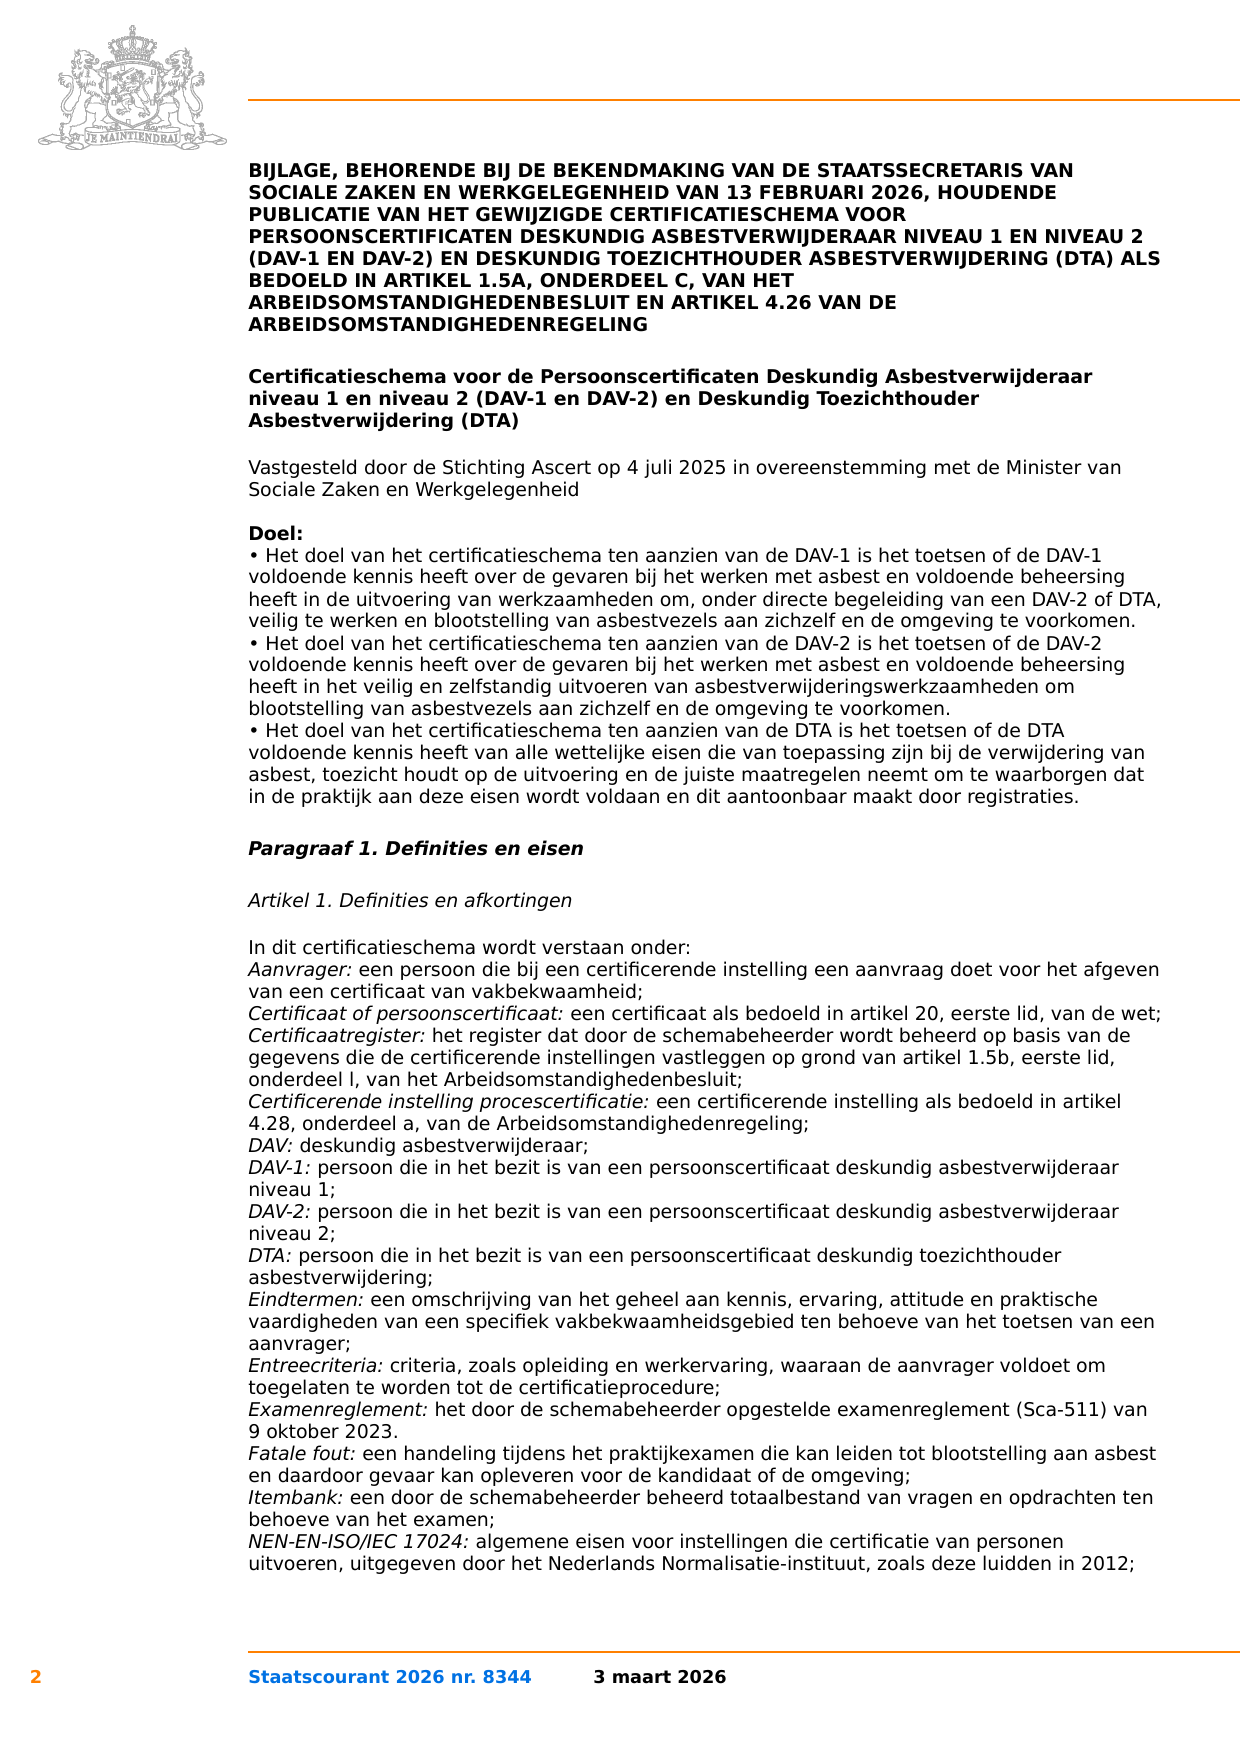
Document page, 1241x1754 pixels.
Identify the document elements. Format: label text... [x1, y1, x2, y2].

text • Het doel van het certificatieschema ten aanzien van de DAV-2 is het toetsen of de DAV-2 voldoende kennis heeft over de gevaren bij het werken met asbest en voldoende beheersing heeft in het veilig en zelfstandig uitvoeren van asbestverwijderingswerkzaamheden om blootstelling van asbestvezels aan zichzelf en de omgeving te voorkomen. [248, 632, 1163, 720]
text Certificerende instelling procescertificatie: een certificerende instelling als bedoeld in artikel 4.28, onderdeel a, van de Arbeidsomstandighedenregeling; [248, 1091, 1163, 1135]
subtitle BIJLAGE, BEHORENDE BIJ DE BEKENDMAKING VAN DE STAATSSECRETARIS VAN SOCIALE ZAKEN EN WERKGELEGENHEID VAN 13 FEBRUARI 2026, HOUDENDE PUBLICATIE VAN HET GEWIJZIGDE CERTIFICATIESCHEMA VOOR PERSOONSCERTIFICATEN DESKUNDIG ASBESTVERWIJDERAAR NIVEAU 1 EN NIVEAU 2 (DAV-1 EN DAV-2) EN DESKUNDIG TOEZICHTHOUDER ASBESTVERWIJDERING (DTA) ALS BEDOELD IN ARTIKEL 1.5A, ONDERDEEL C, VAN HET ARBEIDSOMSTANDIGHEDENBESLUIT EN ARTIKEL 4.26 VAN DE ARBEIDSOMSTANDIGHEDENREGELING [248, 160, 1163, 336]
text DAV-2: persoon die in het bezit is van een persoonscertificaat deskundig asbestverwijderaar niveau 2; [248, 1201, 1163, 1245]
text Certificaat of persoonscertificaat: een certificaat als bedoeld in artikel 20, eerste lid, van de wet; [248, 1003, 1163, 1025]
text Entreecriteria: criteria, zoals opleiding en werkervaring, waaraan de aanvrager voldoet om toegelaten te worden tot de certificatieprocedure; [248, 1355, 1163, 1399]
text DAV-1: persoon die in het bezit is van een persoonscertificaat deskundig asbestverwijderaar niveau 1; [248, 1157, 1163, 1201]
text Certificaatregister: het register dat door de schemabeheerder wordt beheerd op basis van de gegevens die de certificerende instellingen vastleggen op grond van artikel 1.5b, eerste lid, onderdeel l, van het Arbeidsomstandighedenbesluit; [248, 1025, 1163, 1091]
text • Het doel van het certificatieschema ten aanzien van de DTA is het toetsen of de DTA voldoende kennis heeft van alle wettelijke eisen die van toepassing zijn bij de verwijdering van asbest, toezicht houdt op de uitvoering en de juiste maatregelen neemt om te waarborgen dat in de praktijk aan deze eisen wordt voldaan en dit aantoonbaar maakt door registraties. [248, 720, 1163, 808]
text NEN-EN-ISO/IEC 17024: algemene eisen voor instellingen die certificatie van personen uitvoeren, uitgegeven door het Nederlands Normalisatie-instituut, zoals deze luidden in 2012; [248, 1531, 1163, 1574]
text Examenreglement: het door de schemabeheerder opgestelde examenreglement (Sca-511) van 9 oktober 2023. [248, 1399, 1163, 1443]
text DAV: deskundig asbestverwijderaar; [248, 1135, 1163, 1157]
text Doel: [248, 522, 1163, 544]
text DTA: persoon die in het bezit is van een persoonscertificaat deskundig toezichthouder asbestverwijdering; [248, 1245, 1163, 1289]
text Fatale fout: een handeling tijdens het praktijkexamen die kan leiden tot blootstelling aan asbest en daardoor gevaar kan opleveren voor de kandidaat of de omgeving; [248, 1443, 1163, 1487]
text Itembank: een door de schemabeheerder beheerd totaalbestand van vragen en opdrachten ten behoeve van het examen; [248, 1487, 1163, 1531]
text Vastgesteld door de Stichting Ascert op 4 juli 2025 in overeenstemming met de Minister van Sociale Zaken en Werkgelegenheid [248, 457, 1163, 501]
text Aanvrager: een persoon die bij een certificerende instelling een aanvraag doet voor het afgeven van een certificaat van vakbekwaamheid; [248, 959, 1163, 1003]
text In dit certificatieschema wordt verstaan onder: [248, 937, 1163, 959]
subtitle Paragraaf 1. Definities en eisen [248, 838, 1163, 860]
picture [38, 25, 227, 150]
subtitle Certificatieschema voor de Persoonscertificaten Deskundig Asbestverwijderaar niveau 1 en niveau 2 (DAV-1 en DAV-2) en Deskundig Toezichthouder Asbestverwijdering (DTA) [248, 366, 1163, 432]
text Eindtermen: een omschrijving van het geheel aan kennis, ervaring, attitude en praktische vaardigheden van een specifiek vakbekwaamheidsgebied ten behoeve van het toetsen van een aanvrager; [248, 1289, 1163, 1355]
text • Het doel van het certificatieschema ten aanzien van de DAV-1 is het toetsen of de DAV-1 voldoende kennis heeft over de gevaren bij het werken met asbest en voldoende beheersing heeft in de uitvoering van werkzaamheden om, onder directe begeleiding van een DAV-2 of DTA, veilig te werken en blootstelling van asbestvezels aan zichzelf en de omgeving te voorkomen. [248, 544, 1163, 632]
subtitle Artikel 1. Definities en afkortingen [248, 890, 1163, 912]
